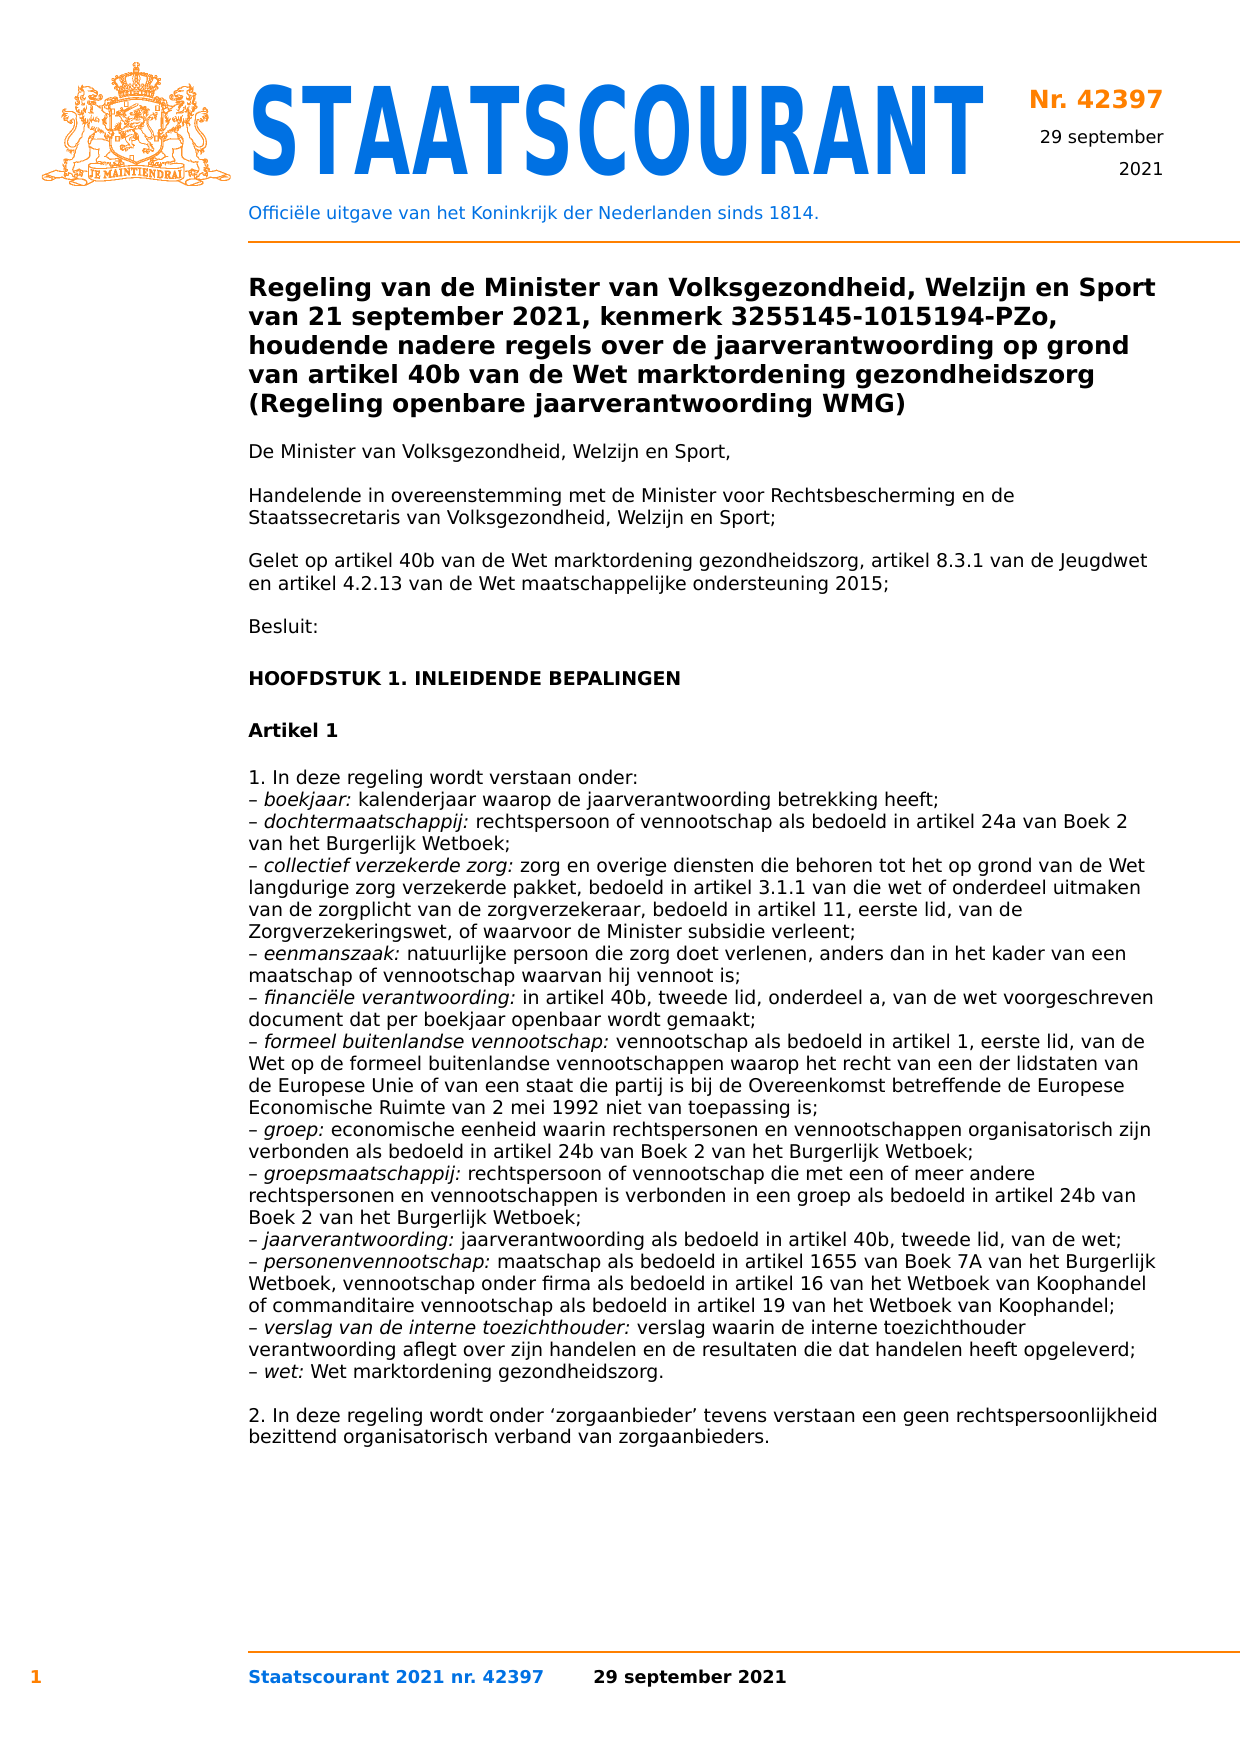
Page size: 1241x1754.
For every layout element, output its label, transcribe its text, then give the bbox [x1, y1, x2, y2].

text – personenvennootschap: maatschap als bedoeld in artikel 1655 van Boek 7A van het Burgerlijk Wetboek, vennootschap onder firma als bedoeld in artikel 16 van het Wetboek van Koophandel of commanditaire vennootschap als bedoeld in artikel 19 van het Wetboek van Koophandel; [248, 1251, 1163, 1317]
text Besluit: [248, 616, 1163, 638]
text – verslag van de interne toezichthouder: verslag waarin de interne toezichthouder verantwoording aflegt over zijn handelen en de resultaten die dat handelen heeft opgeleverd; [248, 1317, 1163, 1361]
text – groep: economische eenheid waarin rechtspersonen en vennootschappen organisatorisch zijn verbonden als bedoeld in artikel 24b van Boek 2 van het Burgerlijk Wetboek; [248, 1119, 1163, 1163]
text – collectief verzekerde zorg: zorg en overige diensten die behoren tot het op grond van de Wet langdurige zorg verzekerde pakket, bedoeld in artikel 3.1.1 van die wet of onderdeel uitmaken van de zorgplicht van de zorgverzekeraar, bedoeld in artikel 11, eerste lid, van de Zorgverzekeringswet, of waarvoor de Minister subsidie verleent; [248, 855, 1163, 943]
subtitle Artikel 1 [248, 720, 1163, 742]
text De Minister van Volksgezondheid, Welzijn en Sport, [248, 441, 1163, 463]
subtitle HOOFDSTUK 1. INLEIDENDE BEPALINGEN [248, 668, 1163, 690]
text – dochtermaatschappij: rechtspersoon of vennootschap als bedoeld in artikel 24a van Boek 2 van het Burgerlijk Wetboek; [248, 811, 1163, 855]
text Gelet op artikel 40b van de Wet marktordening gezondheidszorg, artikel 8.3.1 van de Jeugdwet en artikel 4.2.13 van de Wet maatschappelijke ondersteuning 2015; [248, 550, 1163, 594]
text 2. In deze regeling wordt onder ‘zorgaanbieder’ tevens verstaan een geen rechtspersoonlijkheid bezittend organisatorisch verband van zorgaanbieders. [248, 1404, 1163, 1448]
table_header [25, 62, 248, 241]
text – eenmanszaak: natuurlijke persoon die zorg doet verlenen, anders dan in het kader van een maatschap of vennootschap waarvan hij vennoot is; [248, 943, 1163, 987]
text – wet: Wet marktordening gezondheidszorg. [248, 1361, 1163, 1383]
table_header STAATSCOURANT [248, 62, 998, 203]
table_header Nr. 42397 [998, 62, 1240, 121]
text – financiële verantwoording: in artikel 40b, tweede lid, onderdeel a, van de wet voorgeschreven document dat per boekjaar openbaar wordt gemaakt; [248, 987, 1163, 1031]
text 1. In deze regeling wordt verstaan onder: [248, 767, 1163, 789]
table_cell 2021 [998, 153, 1240, 203]
subtitle Regeling van de Minister van Volksgezondheid, Welzijn en Sport van 21 september 2021, kenmerk 3255145-1015194-PZo, houdende nadere regels over de jaarverantwoording op grond van artikel 40b van de Wet marktordening gezondheidszorg (Regeling openbare jaarverantwoording WMG) [248, 273, 1163, 419]
text – boekjaar: kalenderjaar waarop de jaarverantwoording betrekking heeft; [248, 789, 1163, 811]
text – groepsmaatschappij: rechtspersoon of vennootschap die met een of meer andere rechtspersonen en vennootschappen is verbonden in een groep als bedoeld in artikel 24b van Boek 2 van het Burgerlijk Wetboek; [248, 1163, 1163, 1229]
picture [41, 62, 231, 186]
text Handelende in overeenstemming met de Minister voor Rechtsbescherming en de Staatssecretaris van Volksgezondheid, Welzijn en Sport; [248, 484, 1163, 528]
table_cell 29 september [998, 121, 1240, 153]
text – formeel buitenlandse vennootschap: vennootschap als bedoeld in artikel 1, eerste lid, van de Wet op de formeel buitenlandse vennootschappen waarop het recht van een der lidstaten van de Europese Unie of van een staat die partij is bij de Overeenkomst betreffende de Europese Economische Ruimte van 2 mei 1992 niet van toepassing is; [248, 1031, 1163, 1119]
text – jaarverantwoording: jaarverantwoording als bedoeld in artikel 40b, tweede lid, van de wet; [248, 1229, 1163, 1251]
table_cell Officiële uitgave van het Koninkrijk der Nederlanden sinds 1814. [248, 203, 1240, 241]
